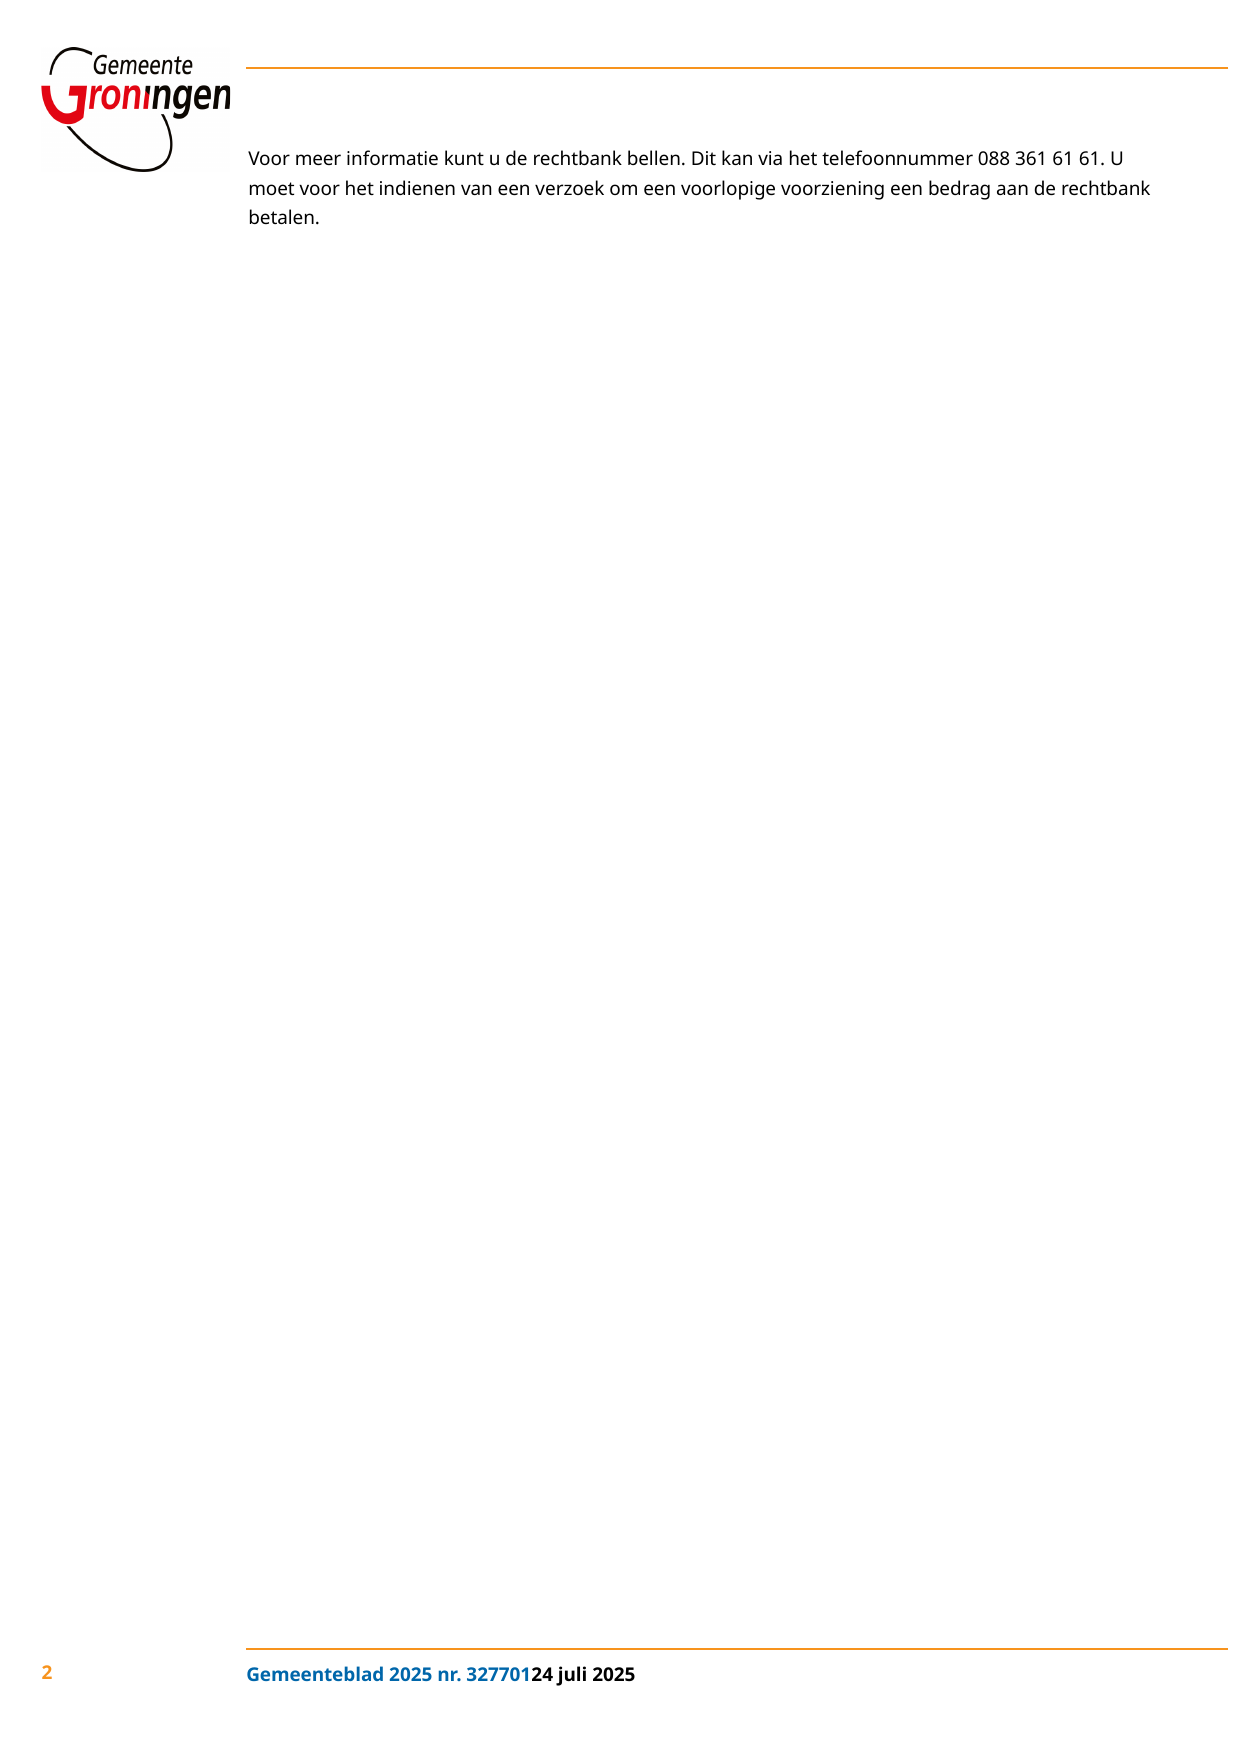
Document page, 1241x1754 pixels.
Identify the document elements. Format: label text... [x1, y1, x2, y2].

text Voor meer informatie kunt u de rechtbank bellen. Dit kan via het telefoonnummer 088 361 61 61. U moet voor het indienen van een verzoek om een voorlopige voorziening een bedrag aan de rechtbank betalen. [248, 145, 1152, 230]
picture [41, 47, 231, 172]
